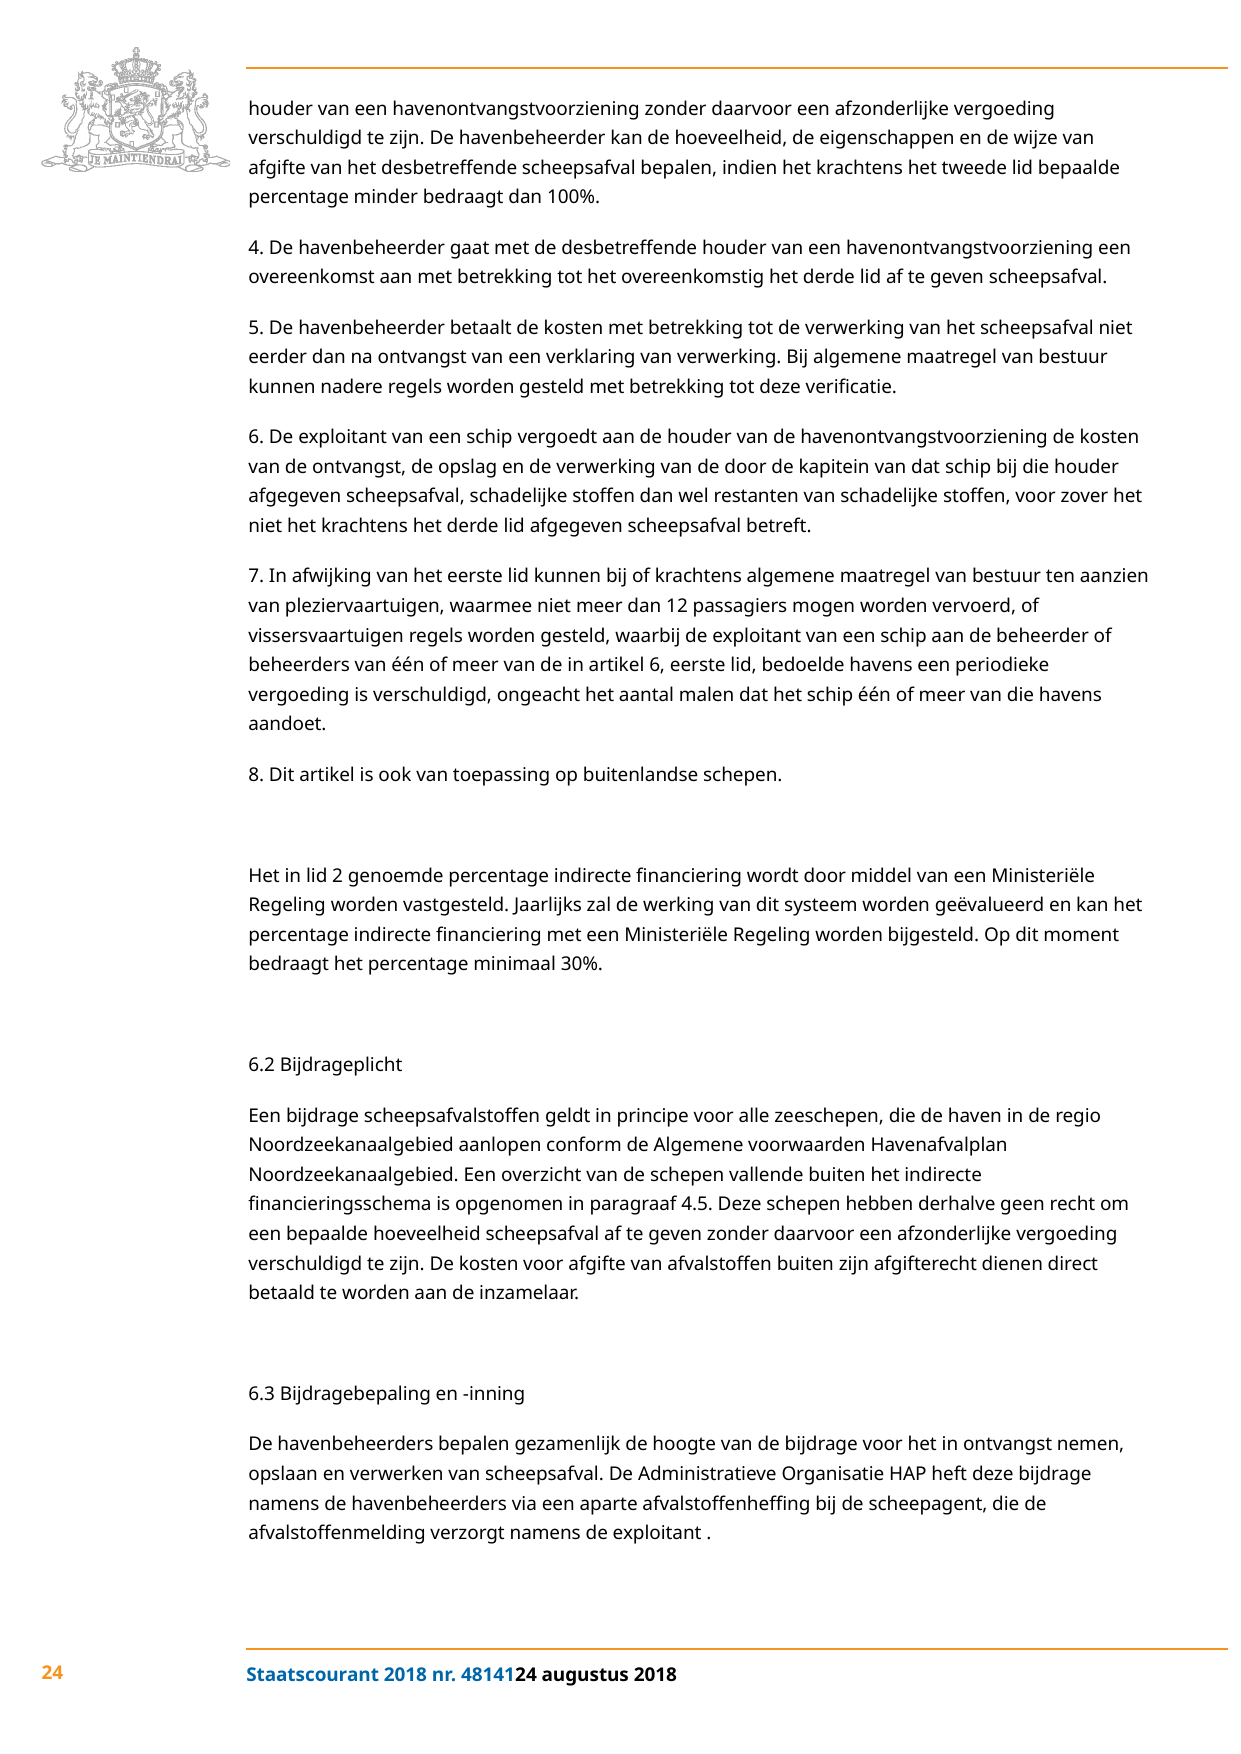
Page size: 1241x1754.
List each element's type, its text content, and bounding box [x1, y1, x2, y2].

text 7. In afwijking van het eerste lid kunnen bij of krachtens algemene maatregel van bestuur ten aanzien van pleziervaartuigen, waarmee niet meer dan 12 passagiers mogen worden vervoerd, of vissersvaartuigen regels worden gesteld, waarbij de exploitant van een schip aan de beheerder of beheerders van één of meer van de in artikel 6, eerste lid, bedoelde havens een periodieke vergoeding is verschuldigd, ongeacht het aantal malen dat het schip één of meer van die havens aandoet. [248, 563, 1152, 736]
text 5. De havenbeheerder betaalt de kosten met betrekking tot de verwerking van het scheepsafval niet eerder dan na ontvangst van een verklaring van verwerking. Bij algemene maatregel van bestuur kunnen nadere regels worden gesteld met betrekking tot deze verificatie. [248, 314, 1152, 399]
text 8. Dit artikel is ook van toepassing op buitenlandse schepen. [248, 761, 1152, 787]
text 6. De exploitant van een schip vergoedt aan de houder van de havenontvangstvoorziening de kosten van de ontvangst, de opslag en de verwerking van de door de kapitein van dat schip bij die houder afgegeven scheepsafval, schadelijke stoffen dan wel restanten van schadelijke stoffen, voor zover het niet het krachtens het derde lid afgegeven scheepsafval betreft. [248, 423, 1152, 538]
text 6.2 Bijdrageplicht [248, 1051, 1152, 1077]
text Een bijdrage scheepsafvalstoffen geldt in principe voor alle zeeschepen, die de haven in de regio Noordzeekanaalgebied aanlopen conform de Algemene voorwaarden Havenafvalplan Noordzeekanaalgebied. Een overzicht van de schepen vallende buiten het indirecte financieringsschema is opgenomen in paragraaf 4.5. Deze schepen hebben derhalve geen recht om een bepaalde hoeveelheid scheepsafval af te geven zonder daarvoor een afzonderlijke vergoeding verschuldigd te zijn. De kosten voor afgifte van afvalstoffen buiten zijn afgifterecht dienen direct betaald te worden aan de inzamelaar. [248, 1102, 1152, 1305]
text 6.3 Bijdragebepaling en -inning [248, 1380, 1152, 1406]
text houder van een havenontvangstvoorziening zonder daarvoor een afzonderlijke vergoeding verschuldigd te zijn. De havenbeheerder kan de hoeveelheid, de eigenschappen en de wijze van afgifte van het desbetreffende scheepsafval bepalen, indien het krachtens het tweede lid bepaalde percentage minder bedraagt dan 100%. [248, 95, 1152, 209]
text 4. De havenbeheerder gaat met de desbetreffende houder van een havenontvangstvoorziening een overeenkomst aan met betrekking tot het overeenkomstig het derde lid af te geven scheepsafval. [248, 234, 1152, 289]
picture [41, 47, 231, 172]
text Het in lid 2 genoemde percentage indirecte financiering wordt door middel van een Ministeriële Regeling worden vastgesteld. Jaarlijks zal de werking van dit systeem worden geëvalueerd en kan het percentage indirecte financiering met een Ministeriële Regeling worden bijgesteld. Op dit moment bedraagt het percentage minimaal 30%. [248, 862, 1152, 976]
text De havenbeheerders bepalen gezamenlijk de hoogte van de bijdrage voor het in ontvangst nemen, opslaan en verwerken van scheepsafval. De Administratieve Organisatie HAP heft deze bijdrage namens de havenbeheerders via een aparte afvalstoffenheffing bij de scheepagent, die de afvalstoffenmelding verzorgt namens de exploitant . [248, 1431, 1152, 1545]
